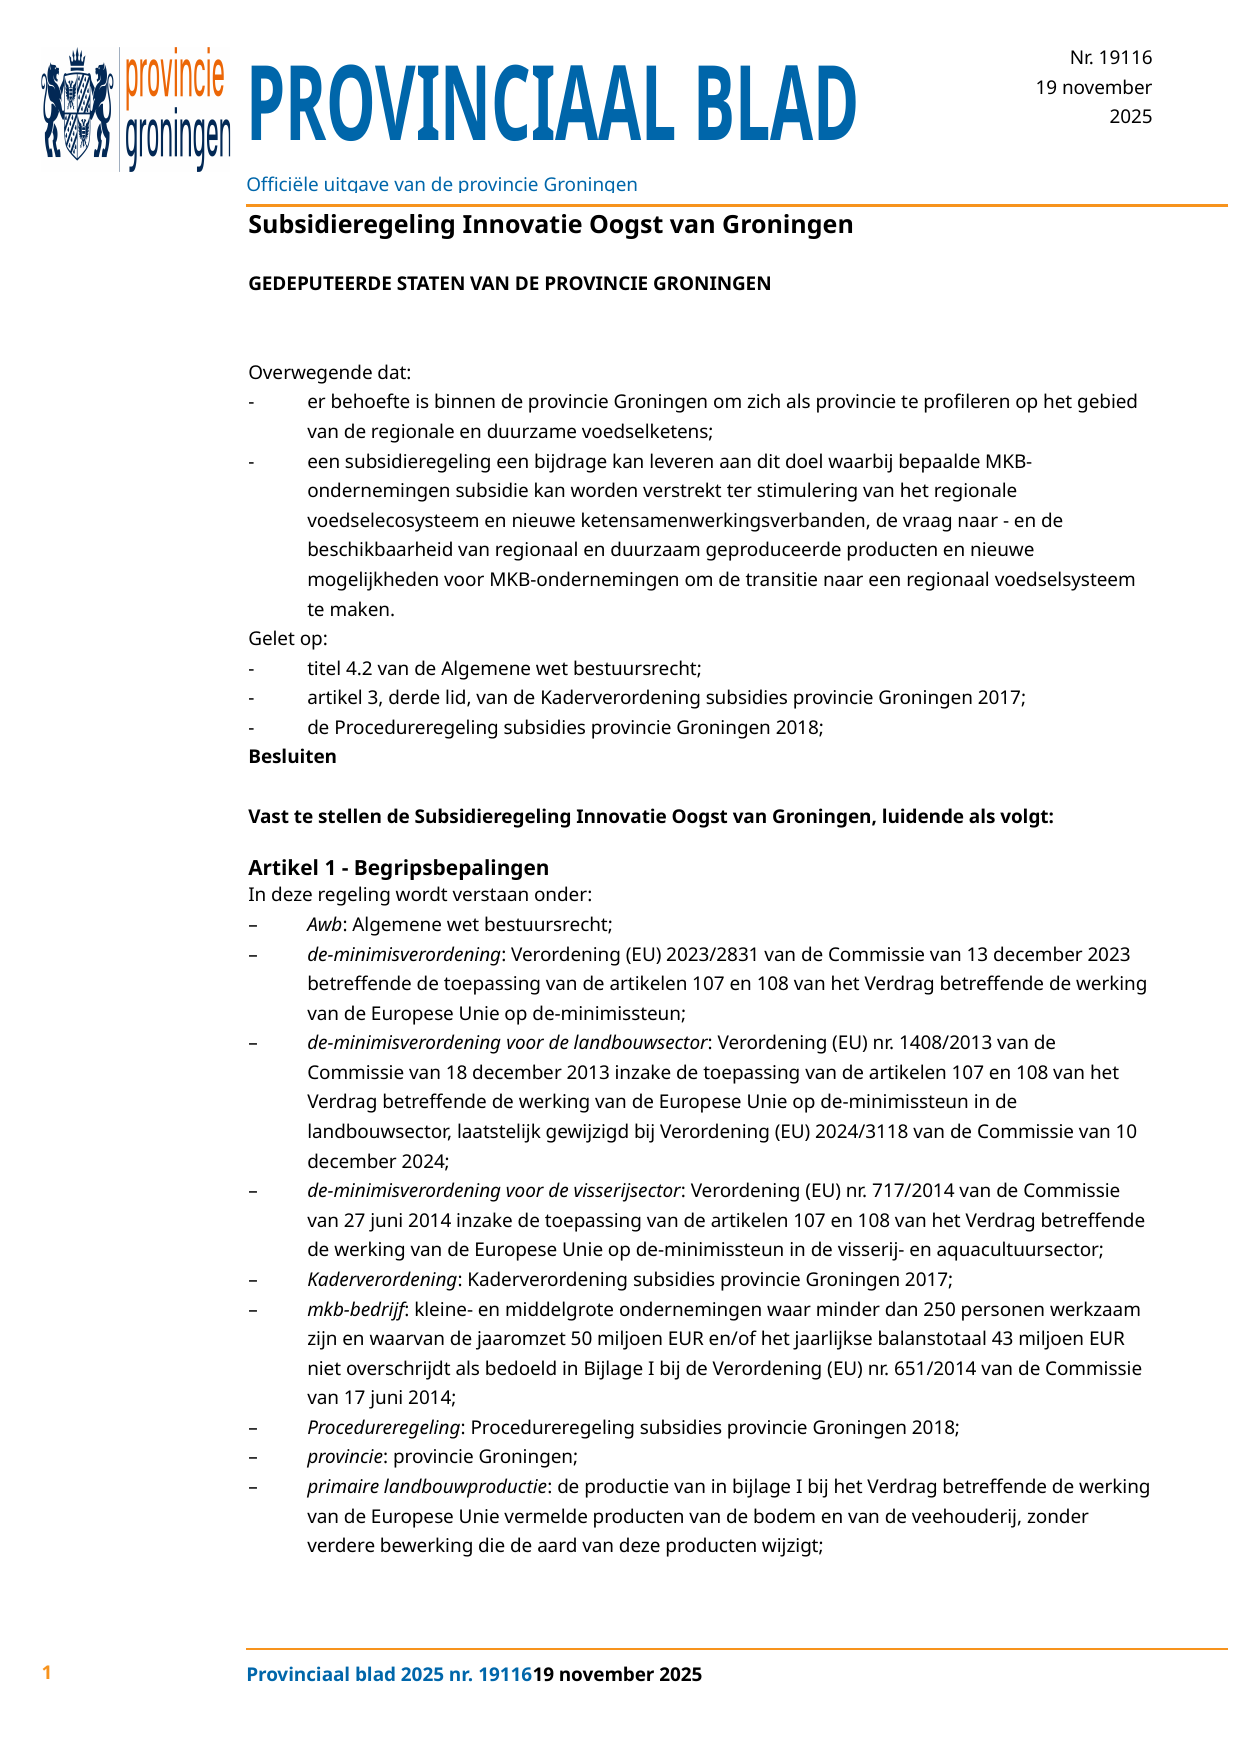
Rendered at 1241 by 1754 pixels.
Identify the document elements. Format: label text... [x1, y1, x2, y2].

list de Procedureregeling subsidies provincie Groningen 2018; [248, 714, 1152, 740]
text Artikel 1 - Begripsbepalingen [248, 853, 1152, 882]
list een subsidieregeling een bijdrage kan leveren aan dit doel waarbij bepaalde MKB-ondernemingen subsidie kan worden verstrekt ter stimulering van het regionale voedselecosysteem en nieuwe ketensamenwerkingsverbanden, de vraag naar - en de beschikbaarheid van regionaal en duurzaam geproduceerde producten en nieuwe mogelijkheden voor MKB-ondernemingen om de transitie naar een regionaal voedselsysteem te maken. [248, 448, 1152, 621]
list artikel 3, derde lid, van de Kaderverordening subsidies provincie Groningen 2017; [248, 684, 1152, 710]
list Procedureregeling: Procedureregeling subsidies provincie Groningen 2018; [248, 1414, 1152, 1440]
list er behoefte is binnen de provincie Groningen om zich als provincie te profileren op het gebied van de regionale en duurzame voedselketens; [248, 389, 1152, 444]
list de-minimisverordening voor de visserijsector: Verordening (EU) nr. 717/2014 van de Commissie van 27 juni 2014 inzake de toepassing van de artikelen 107 en 108 van het Verdrag betreffende de werking van de Europese Unie op de-minimissteun in de visserij- en aquacultuursector; [248, 1177, 1152, 1262]
list Awb: Algemene wet bestuursrecht; [248, 911, 1152, 937]
text Gelet op: [248, 625, 1152, 651]
list mkb-bedrijf: kleine- en middelgrote ondernemingen waar minder dan 250 personen werkzaam zijn en waarvan de jaaromzet 50 miljoen EUR en/of het jaarlijkse balanstotaal 43 miljoen EUR niet overschrijdt als bedoeld in Bijlage I bij de Verordening (EU) nr. 651/2014 van de Commissie van 17 juni 2014; [248, 1296, 1152, 1410]
picture [41, 47, 231, 172]
text Besluiten [248, 744, 1152, 769]
text Subsidieregeling Innovatie Oogst van Groningen [248, 207, 1152, 241]
list Kaderverordening: Kaderverordening subsidies provincie Groningen 2017; [248, 1266, 1152, 1292]
list provincie: provincie Groningen; [248, 1444, 1152, 1469]
text Vast te stellen de Subsidieregeling Innovatie Oogst van Groningen, luidende als volgt: [248, 803, 1152, 828]
list de-minimisverordening voor de landbouwsector: Verordening (EU) nr. 1408/2013 van de Commissie van 18 december 2013 inzake de toepassing van de artikelen 107 en 108 van het Verdrag betreffende de werking van de Europese Unie op de-minimissteun in de landbouwsector, laatstelijk gewijzigd bij Verordening (EU) 2024/3118 van de Commissie van 10 december 2024; [248, 1029, 1152, 1174]
list titel 4.2 van de Algemene wet bestuursrecht; [248, 655, 1152, 681]
text GEDEPUTEERDE STATEN VAN DE PROVINCIE GRONINGEN [248, 270, 1152, 296]
list primaire landbouwproductie: de productie van in bijlage I bij het Verdrag betreffende de werking van de Europese Unie vermelde producten van de bodem en van de veehouderij, zonder verdere bewerking die de aard van deze producten wijzigt; [248, 1473, 1152, 1558]
text Overwegende dat: [248, 359, 1152, 385]
text In deze regeling wordt verstaan onder: [248, 882, 1152, 907]
list de-minimisverordening: Verordening (EU) 2023/2831 van de Commissie van 13 december 2023 betreffende de toepassing van de artikelen 107 en 108 van het Verdrag betreffende de werking van de Europese Unie op de-minimissteun; [248, 941, 1152, 1026]
